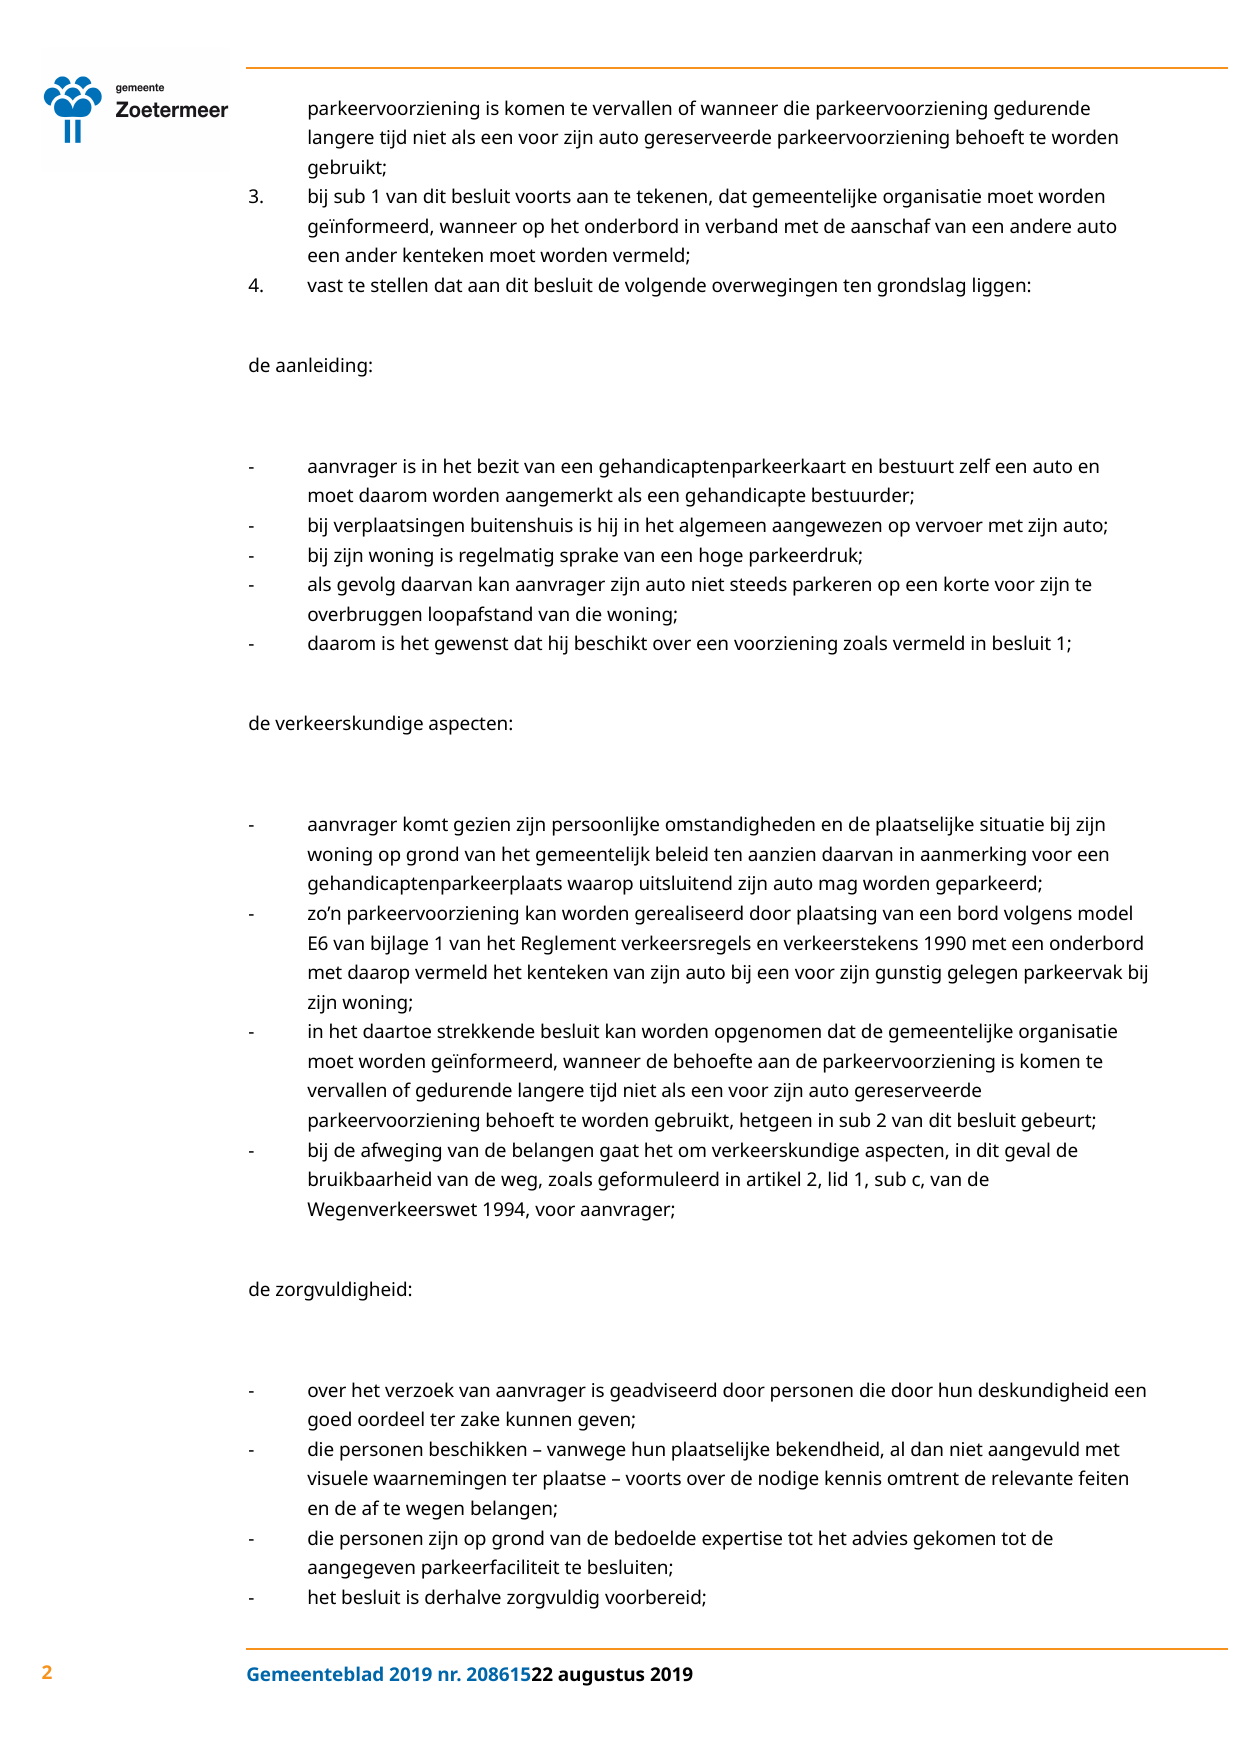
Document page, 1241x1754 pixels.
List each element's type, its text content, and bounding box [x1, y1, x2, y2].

list vast te stellen dat aan dit besluit de volgende overwegingen ten grondslag liggen: [248, 272, 1152, 298]
list zo’n parkeervoorziening kan worden gerealiseerd door plaatsing van een bord volgens model E6 van bijlage 1 van het Reglement verkeersregels en verkeerstekens 1990 met een onderbord met daarop vermeld het kenteken van zijn auto bij een voor zijn gunstig gelegen parkeervak bij zijn woning; [248, 900, 1152, 1015]
list over het verzoek van aanvrager is geadviseerd door personen die door hun deskundigheid een goed oordeel ter zake kunnen geven; [248, 1377, 1152, 1432]
list die personen beschikken – vanwege hun plaatselijke bekendheid, al dan niet aangevuld met visuele waarnemingen ter plaatse – voorts over de nodige kennis omtrent de relevante feiten en de af te wegen belangen; [248, 1436, 1152, 1521]
picture [41, 47, 231, 172]
list parkeervoorziening is komen te vervallen of wanneer die parkeervoorziening gedurende langere tijd niet als een voor zijn auto gereserveerde parkeervoorziening behoeft te worden gebruikt; [248, 95, 1152, 180]
list bij de afweging van de belangen gaat het om verkeerskundige aspecten, in dit geval de bruikbaarheid van de weg, zoals geformuleerd in artikel 2, lid 1, sub c, van de Wegenverkeerswet 1994, voor aanvrager; [248, 1137, 1152, 1222]
list bij zijn woning is regelmatig sprake van een hoge parkeerdruk; [248, 542, 1152, 568]
list daarom is het gewenst dat hij beschikt over een voorziening zoals vermeld in besluit 1; [248, 631, 1152, 656]
text de verkeerskundige aspecten: [248, 711, 1152, 736]
list aanvrager is in het bezit van een gehandicaptenparkeerkaart en bestuurt zelf een auto en moet daarom worden aangemerkt als een gehandicapte bestuurder; [248, 453, 1152, 508]
text de zorgvuldigheid: [248, 1276, 1152, 1302]
list bij sub 1 van dit besluit voorts aan te tekenen, dat gemeentelijke organisatie moet worden geïnformeerd, wanneer op het onderbord in verband met de aanschaf van een andere auto een ander kenteken moet worden vermeld; [248, 183, 1152, 268]
list als gevolg daarvan kan aanvrager zijn auto niet steeds parkeren op een korte voor zijn te overbruggen loopafstand van die woning; [248, 571, 1152, 627]
text de aanleiding: [248, 352, 1152, 378]
list die personen zijn op grond van de bedoelde expertise tot het advies gekomen tot de aangegeven parkeerfaciliteit te besluiten; [248, 1525, 1152, 1580]
list aanvrager komt gezien zijn persoonlijke omstandigheden en de plaatselijke situatie bij zijn woning op grond van het gemeentelijk beleid ten aanzien daarvan in aanmerking voor een gehandicaptenparkeerplaats waarop uitsluitend zijn auto mag worden geparkeerd; [248, 811, 1152, 896]
list het besluit is derhalve zorgvuldig voorbereid; [248, 1584, 1152, 1610]
list in het daartoe strekkende besluit kan worden opgenomen dat de gemeentelijke organisatie moet worden geïnformeerd, wanneer de behoefte aan de parkeervoorziening is komen te vervallen of gedurende langere tijd niet als een voor zijn auto gereserveerde parkeervoorziening behoeft te worden gebruikt, hetgeen in sub 2 van dit besluit gebeurt; [248, 1018, 1152, 1133]
list bij verplaatsingen buitenshuis is hij in het algemeen aangewezen op vervoer met zijn auto; [248, 512, 1152, 538]
